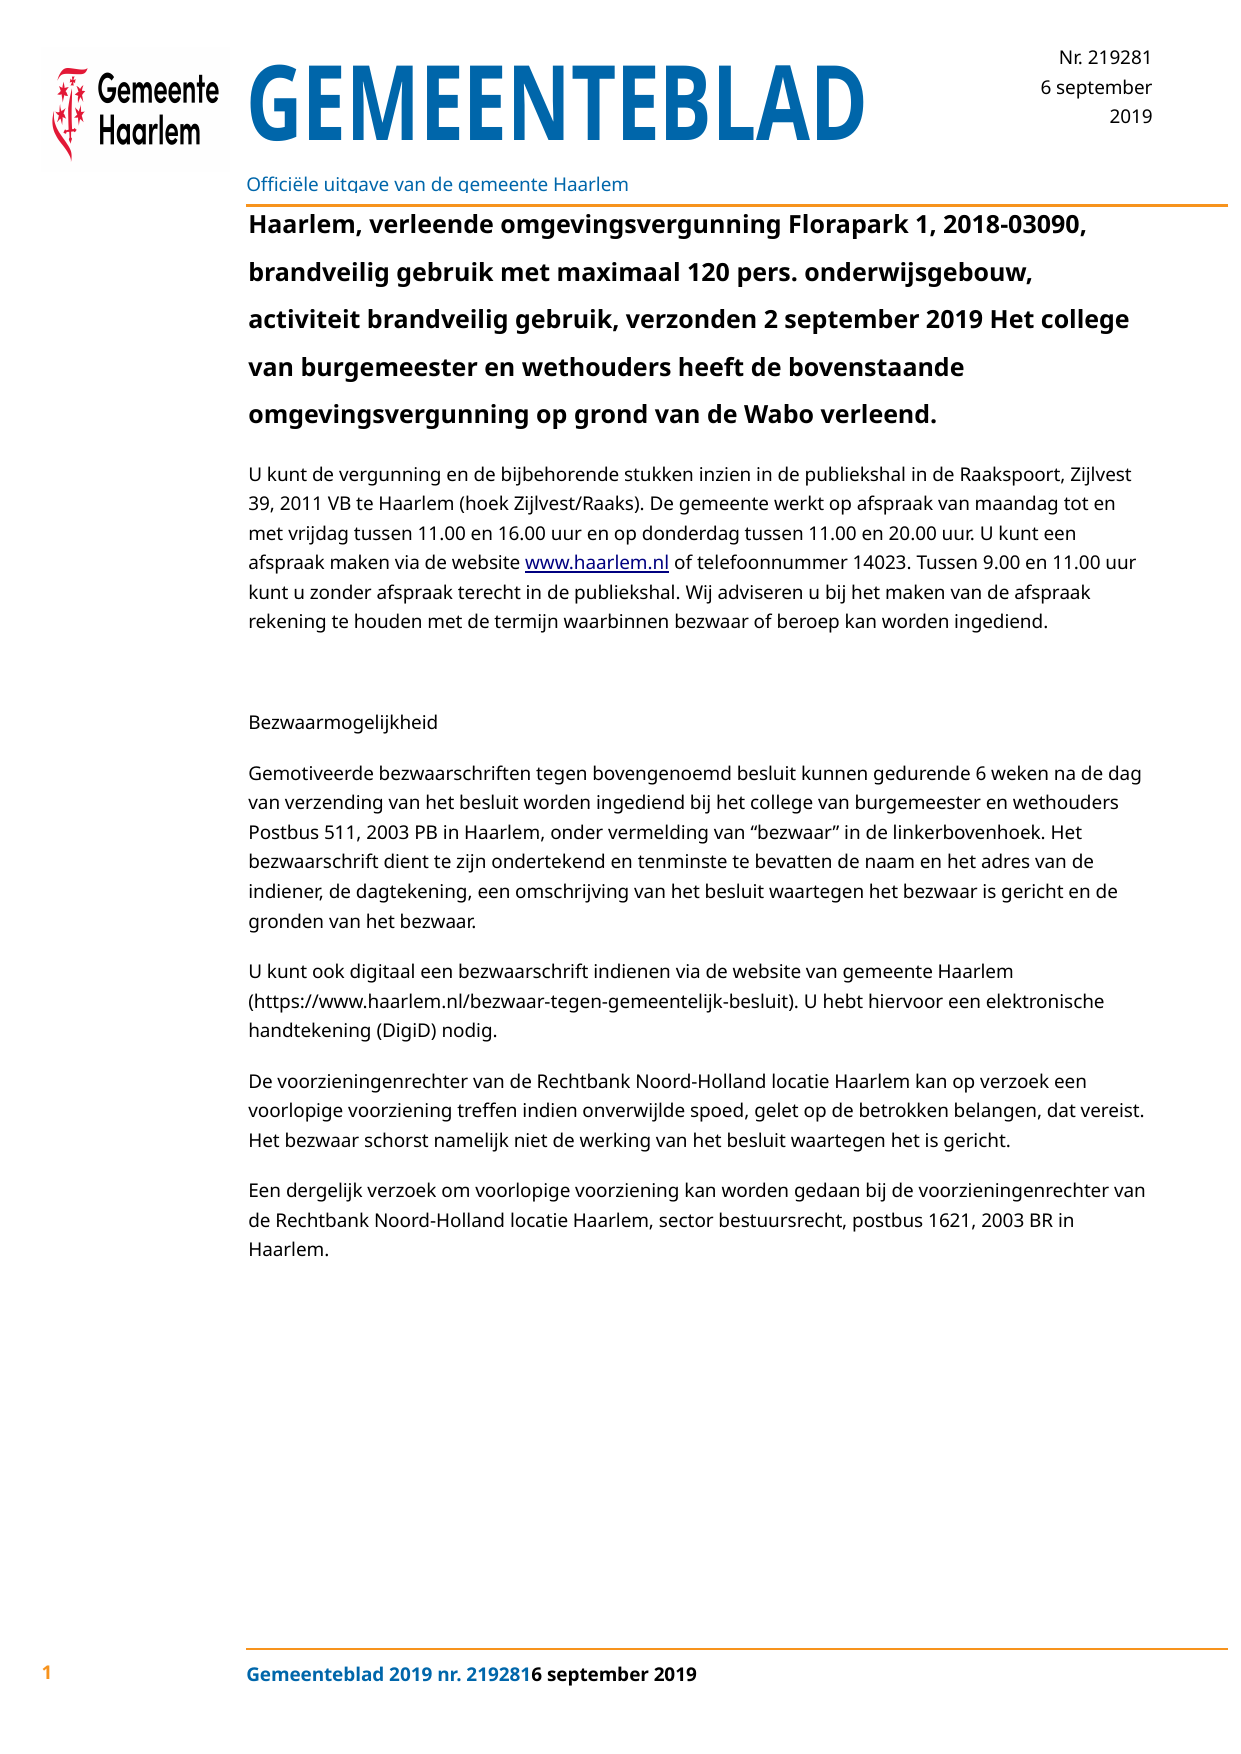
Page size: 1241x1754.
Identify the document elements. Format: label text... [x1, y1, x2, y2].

text U kunt ook digitaal een bezwaarschrift indienen via de website van gemeente Haarlem (https://www.haarlem.nl/bezwaar-tegen-gemeentelijk-besluit). U hebt hiervoor een elektronische handtekening (DigiD) nodig. [248, 958, 1152, 1043]
text Haarlem, verleende omgevingsvergunning Florapark 1, 2018-03090, brandveilig gebruik met maximaal 120 pers. onderwijsgebouw, activiteit brandveilig gebruik, verzonden 2 september 2019 Het college van burgemeester en wethouders heeft de bovenstaande omgevingsvergunning op grond van de Wabo verleend. [248, 207, 1152, 431]
text Gemotiveerde bezwaarschriften tegen bovengenoemd besluit kunnen gedurende 6 weken na de dag van verzending van het besluit worden ingediend bij het college van burgemeester en wethouders Postbus 511, 2003 PB in Haarlem, onder vermelding van “bezwaar” in de linkerbovenhoek. Het bezwaarschrift dient te zijn ondertekend en tenminste te bevatten de naam en het adres van de indiener, de dagtekening, een omschrijving van het besluit waartegen het bezwaar is gericht en de gronden van het bezwaar. [248, 760, 1152, 933]
text De voorzieningenrechter van de Rechtbank Noord-Holland locatie Haarlem kan op verzoek een voorlopige voorziening treffen indien onverwijlde spoed, gelet op de betrokken belangen, dat vereist. Het bezwaar schorst namelijk niet de werking van het besluit waartegen het is gericht. [248, 1068, 1152, 1153]
text Een dergelijk verzoek om voorlopige voorziening kan worden gedaan bij de voorzieningenrechter van de Rechtbank Noord-Holland locatie Haarlem, sector bestuursrecht, postbus 1621, 2003 BR in Haarlem. [248, 1177, 1152, 1262]
text Bezwaarmogelijkheid [248, 709, 1152, 735]
picture [41, 47, 231, 172]
text U kunt de vergunning en de bijbehorende stukken inzien in de publiekshal in de Raakspoort, Zijlvest 39, 2011 VB te Haarlem (hoek Zijlvest/Raaks). De gemeente werkt op afspraak van maandag tot en met vrijdag tussen 11.00 en 16.00 uur en op donderdag tussen 11.00 en 20.00 uur. U kunt een afspraak maken via de website www.haarlem.nl of telefoonnummer 14023. Tussen 9.00 en 11.00 uur kunt u zonder afspraak terecht in de publiekshal. Wij adviseren u bij het maken van de afspraak rekening te houden met de termijn waarbinnen bezwaar of beroep kan worden ingediend. [248, 461, 1152, 634]
